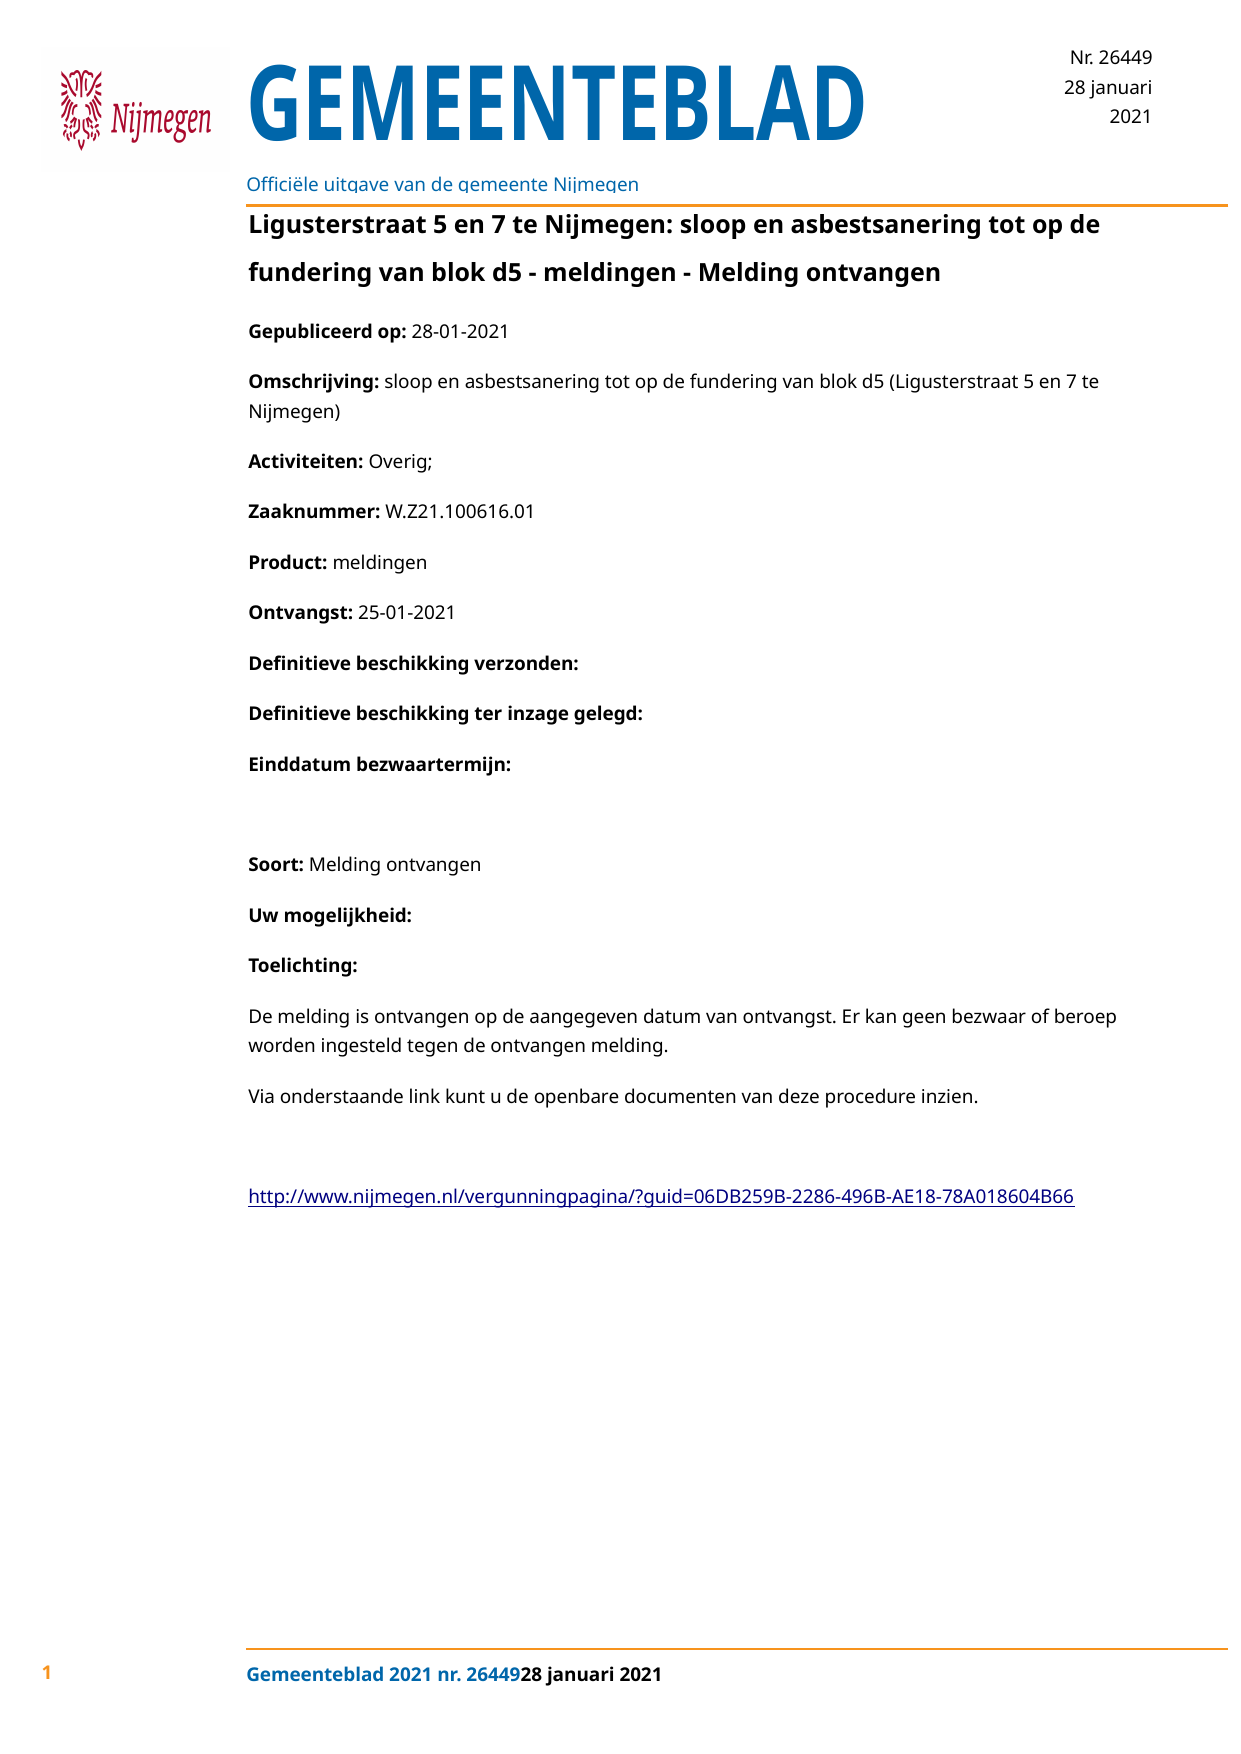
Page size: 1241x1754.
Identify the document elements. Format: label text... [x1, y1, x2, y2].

text Soort: Melding ontvangen [248, 852, 1152, 877]
text Gepubliceerd op: 28-01-2021 [248, 318, 1152, 344]
text Zaaknummer: W.Z21.100616.01 [248, 499, 1152, 524]
text Toelichting: [248, 952, 1152, 978]
text Uw mogelijkheid: [248, 902, 1152, 928]
text Ontvangst: 25-01-2021 [248, 599, 1152, 625]
text Via onderstaande link kunt u de openbare documenten van deze procedure inzien. [248, 1083, 1152, 1109]
text http://www.nijmegen.nl/vergunningpagina/?guid=06DB259B-2286-496B-AE18-78A018604B66 [248, 1184, 1152, 1209]
text Omschrijving: sloop en asbestsanering tot op de fundering van blok d5 (Ligusterstraat 5 en 7 te Nijmegen) [248, 368, 1152, 424]
picture [41, 47, 231, 172]
text Activiteiten: Overig; [248, 448, 1152, 474]
text De melding is ontvangen op de aangegeven datum van ontvangst. Er kan geen bezwaar of beroep worden ingesteld tegen de ontvangen melding. [248, 1003, 1152, 1058]
text Product: meldingen [248, 549, 1152, 575]
text Einddatum bezwaartermijn: [248, 751, 1152, 777]
text Ligusterstraat 5 en 7 te Nijmegen: sloop en asbestsanering tot op de fundering van blok d5 - meldingen - Melding ontvangen [248, 207, 1152, 288]
text Definitieve beschikking ter inzage gelegd: [248, 700, 1152, 726]
text Definitieve beschikking verzonden: [248, 650, 1152, 676]
